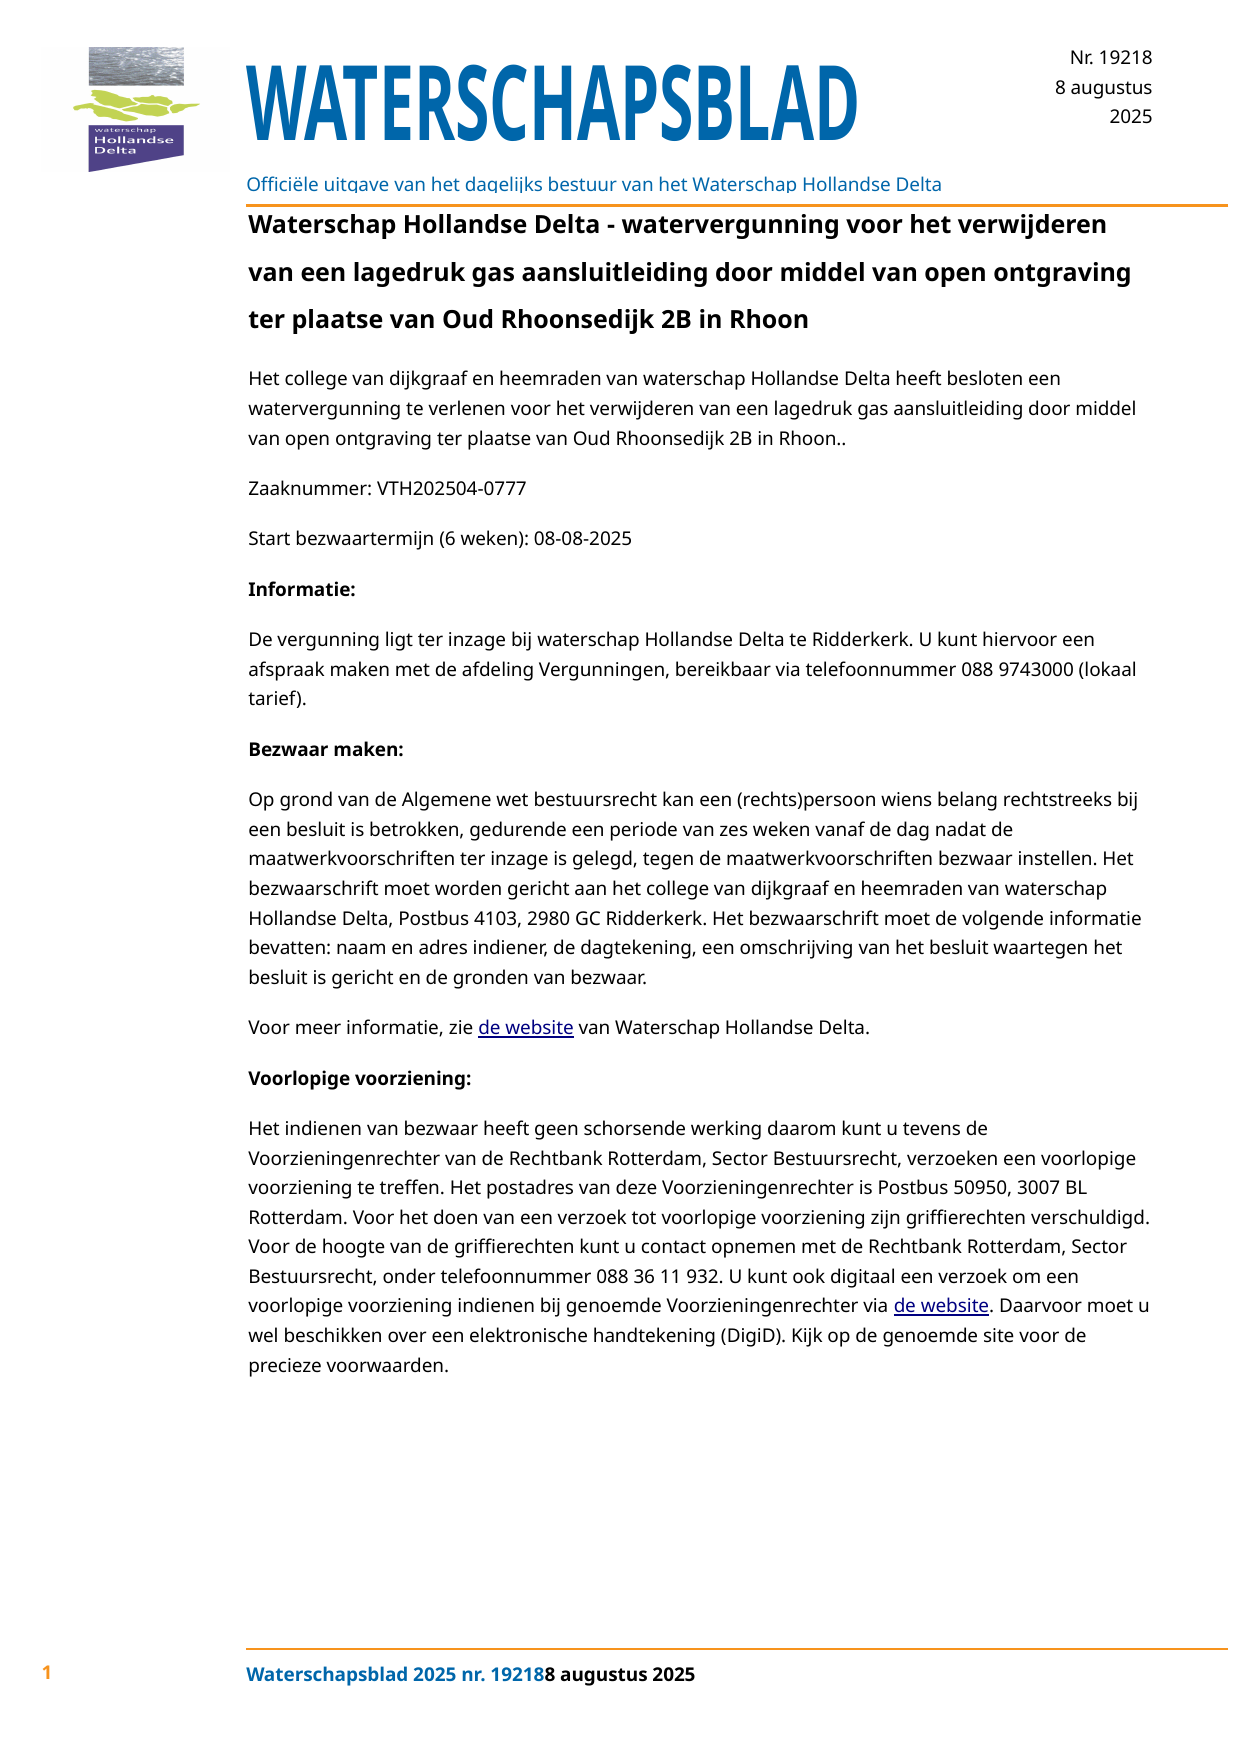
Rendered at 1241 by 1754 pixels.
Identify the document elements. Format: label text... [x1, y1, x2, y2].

text De vergunning ligt ter inzage bij waterschap Hollandse Delta te Ridderkerk. U kunt hiervoor een afspraak maken met de afdeling Vergunningen, bereikbaar via telefoonnummer 088 9743000 (lokaal tarief). [248, 626, 1152, 711]
text Het indienen van bezwaar heeft geen schorsende werking daarom kunt u tevens de Voorzieningenrechter van de Rechtbank Rotterdam, Sector Bestuursrecht, verzoeken een voorlopige voorziening te treffen. Het postadres van deze Voorzieningenrechter is Postbus 50950, 3007 BL Rotterdam. Voor het doen van een verzoek tot voorlopige voorziening zijn griffierechten verschuldigd. Voor de hoogte van de griffierechten kunt u contact opnemen met de Rechtbank Rotterdam, Sector Bestuursrecht, onder telefoonnummer 088 36 11 932. U kunt ook digitaal een verzoek om een voorlopige voorziening indienen bij genoemde Voorzieningenrechter via de website. Daarvoor moet u wel beschikken over een elektronische handtekening (DigiD). Kijk op de genoemde site voor de precieze voorwaarden. [248, 1115, 1152, 1377]
picture [41, 47, 231, 172]
text Zaaknummer: VTH202504-0777 [248, 475, 1152, 501]
text Het college van dijkgraaf en heemraden van waterschap Hollandse Delta heeft besloten een watervergunning te verlenen voor het verwijderen van een lagedruk gas aansluitleiding door middel van open ontgraving ter plaatse van Oud Rhoonsedijk 2B in Rhoon.. [248, 366, 1152, 450]
text Waterschap Hollandse Delta - watervergunning voor het verwijderen van een lagedruk gas aansluitleiding door middel van open ontgraving ter plaatse van Oud Rhoonsedijk 2B in Rhoon [248, 207, 1152, 336]
text Voorlopige voorziening: [248, 1065, 1152, 1090]
text Op grond van de Algemene wet bestuursrecht kan een (rechts)persoon wiens belang rechtstreeks bij een besluit is betrokken, gedurende een periode van zes weken vanaf de dag nadat de maatwerkvoorschriften ter inzage is gelegd, tegen de maatwerkvoorschriften bezwaar instellen. Het bezwaarschrift moet worden gericht aan het college van dijkgraaf en heemraden van waterschap Hollandse Delta, Postbus 4103, 2980 GC Ridderkerk. Het bezwaarschrift moet de volgende informatie bevatten: naam en adres indiener, de dagtekening, een omschrijving van het besluit waartegen het besluit is gericht en de gronden van bezwaar. [248, 786, 1152, 989]
text Start bezwaartermijn (6 weken): 08-08-2025 [248, 526, 1152, 551]
text Informatie: [248, 576, 1152, 602]
text Voor meer informatie, zie de website van Waterschap Hollandse Delta. [248, 1014, 1152, 1040]
text Bezwaar maken: [248, 736, 1152, 762]
